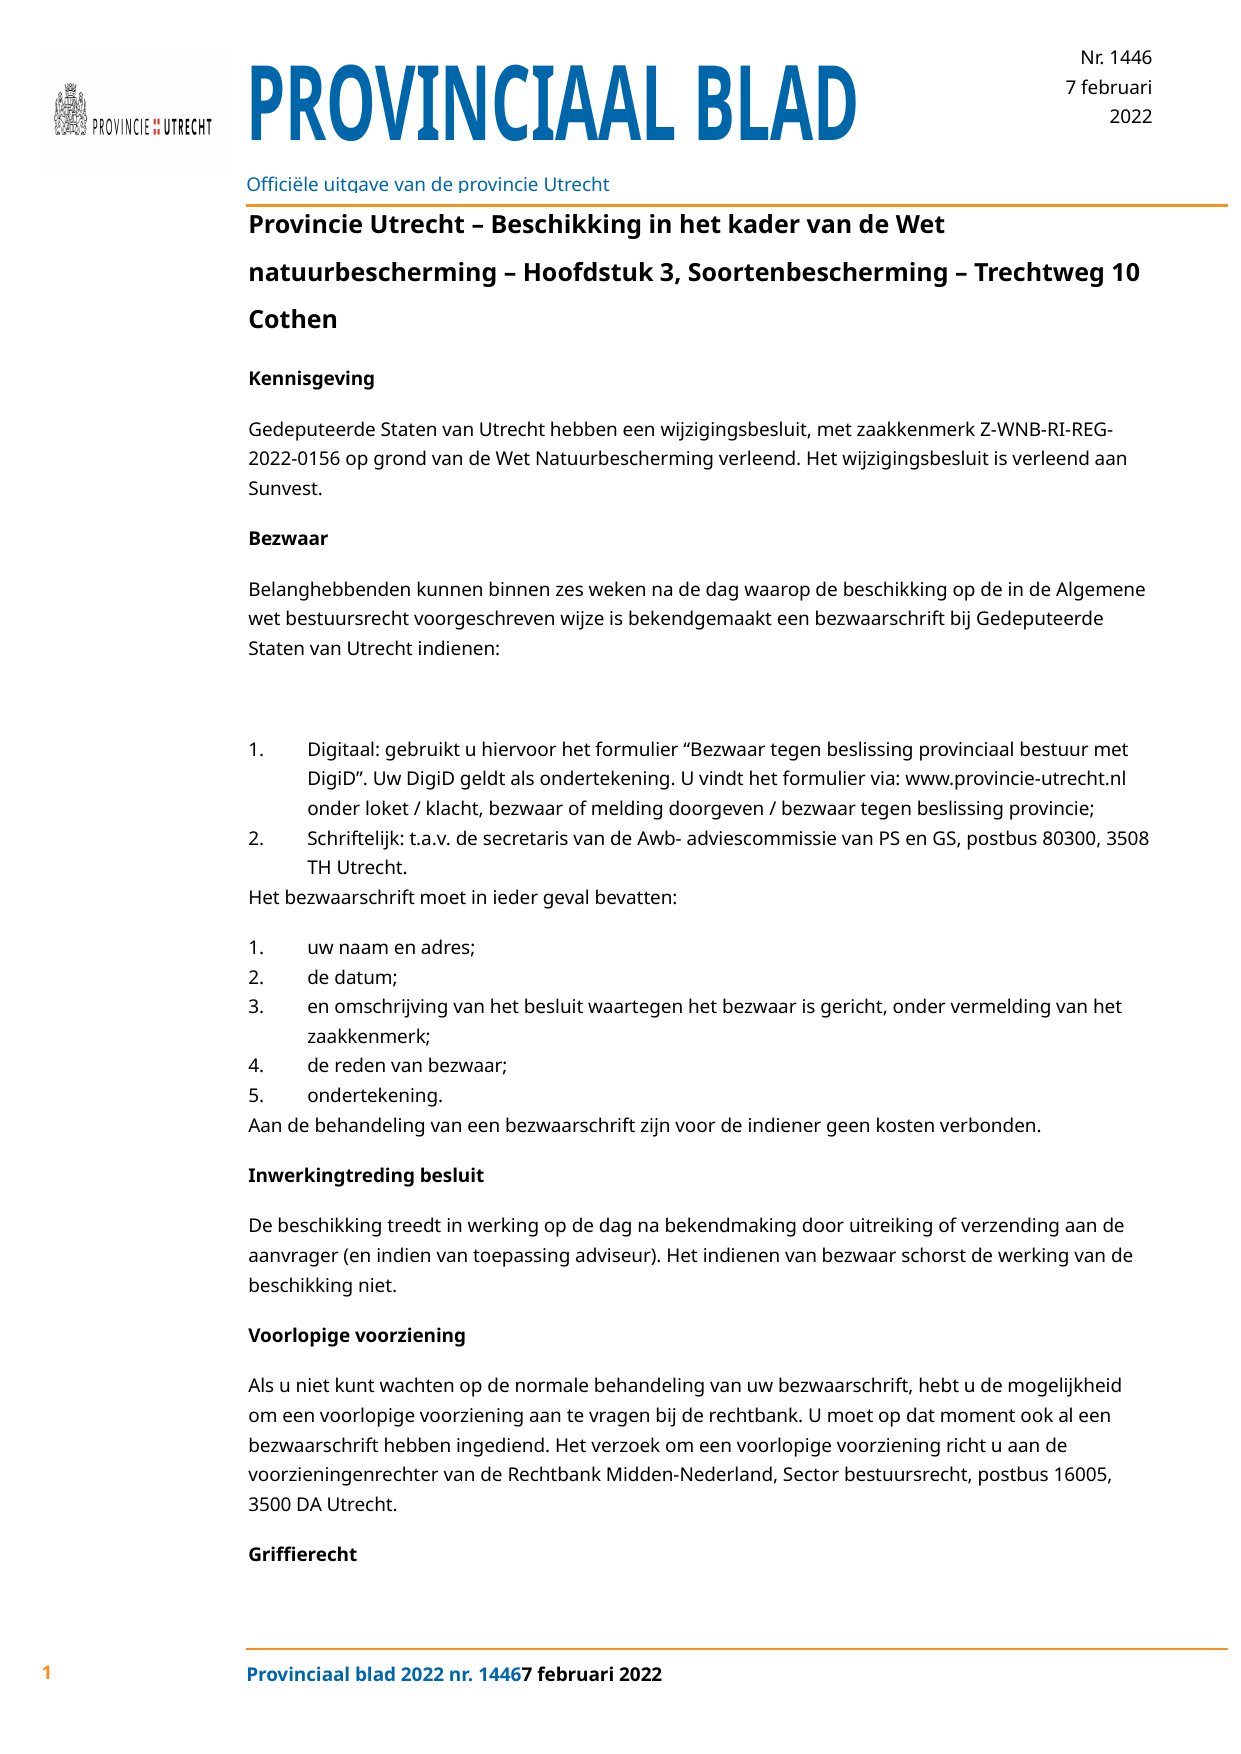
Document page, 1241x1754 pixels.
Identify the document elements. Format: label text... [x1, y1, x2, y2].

text Gedeputeerde Staten van Utrecht hebben een wijzigingsbesluit, met zaakkenmerk Z-WNB-RI-REG-2022-0156 op grond van de Wet Natuurbescherming verleend. Het wijzigingsbesluit is verleend aan Sunvest. [248, 416, 1152, 501]
list de datum; [248, 964, 1152, 989]
list uw naam en adres; [248, 934, 1152, 960]
list ondertekening. [248, 1082, 1152, 1108]
text Kennisgeving [248, 366, 1152, 391]
picture [41, 47, 231, 172]
list en omschrijving van het besluit waartegen het bezwaar is gericht, onder vermelding van het zaakkenmerk; [248, 993, 1152, 1049]
text Provincie Utrecht – Beschikking in het kader van de Wet natuurbescherming – Hoofdstuk 3, Soortenbescherming – Trechtweg 10 Cothen [248, 207, 1152, 336]
text De beschikking treedt in werking op de dag na bekendmaking door uitreiking of verzending aan de aanvrager (en indien van toepassing adviseur). Het indienen van bezwaar schorst de werking van de beschikking niet. [248, 1213, 1152, 1297]
list de reden van bezwaar; [248, 1053, 1152, 1078]
text Het bezwaarschrift moet in ieder geval bevatten: [248, 884, 1152, 909]
list Schriftelijk: t.a.v. de secretaris van de Awb- adviescommissie van PS en GS, postbus 80300, 3508 TH Utrecht. [248, 825, 1152, 880]
text Aan de behandeling van een bezwaarschrift zijn voor de indiener geen kosten verbonden. [248, 1112, 1152, 1137]
list Digitaal: gebruikt u hiervoor het formulier “Bezwaar tegen beslissing provinciaal bestuur met DigiD”. Uw DigiD geldt als ondertekening. U vindt het formulier via: www.provincie-utrecht.nl onder loket / klacht, bezwaar of melding doorgeven / bezwaar tegen beslissing provincie; [248, 736, 1152, 821]
text Griffierecht [248, 1541, 1152, 1567]
text Voorlopige voorziening [248, 1322, 1152, 1348]
text Bezwaar [248, 526, 1152, 551]
text Als u niet kunt wachten op de normale behandeling van uw bezwaarschrift, hebt u de mogelijkheid om een voorlopige voorziening aan te vragen bij de rechtbank. U moet op dat moment ook al een bezwaarschrift hebben ingediend. Het verzoek om een voorlopige voorziening richt u aan de voorzieningenrechter van de Rechtbank Midden-Nederland, Sector bestuursrecht, postbus 16005, 3500 DA Utrecht. [248, 1373, 1152, 1517]
text Belanghebbenden kunnen binnen zes weken na de dag waarop de beschikking op de in de Algemene wet bestuursrecht voorgeschreven wijze is bekendgemaakt een bezwaarschrift bij Gedeputeerde Staten van Utrecht indienen: [248, 576, 1152, 661]
text Inwerkingtreding besluit [248, 1162, 1152, 1188]
